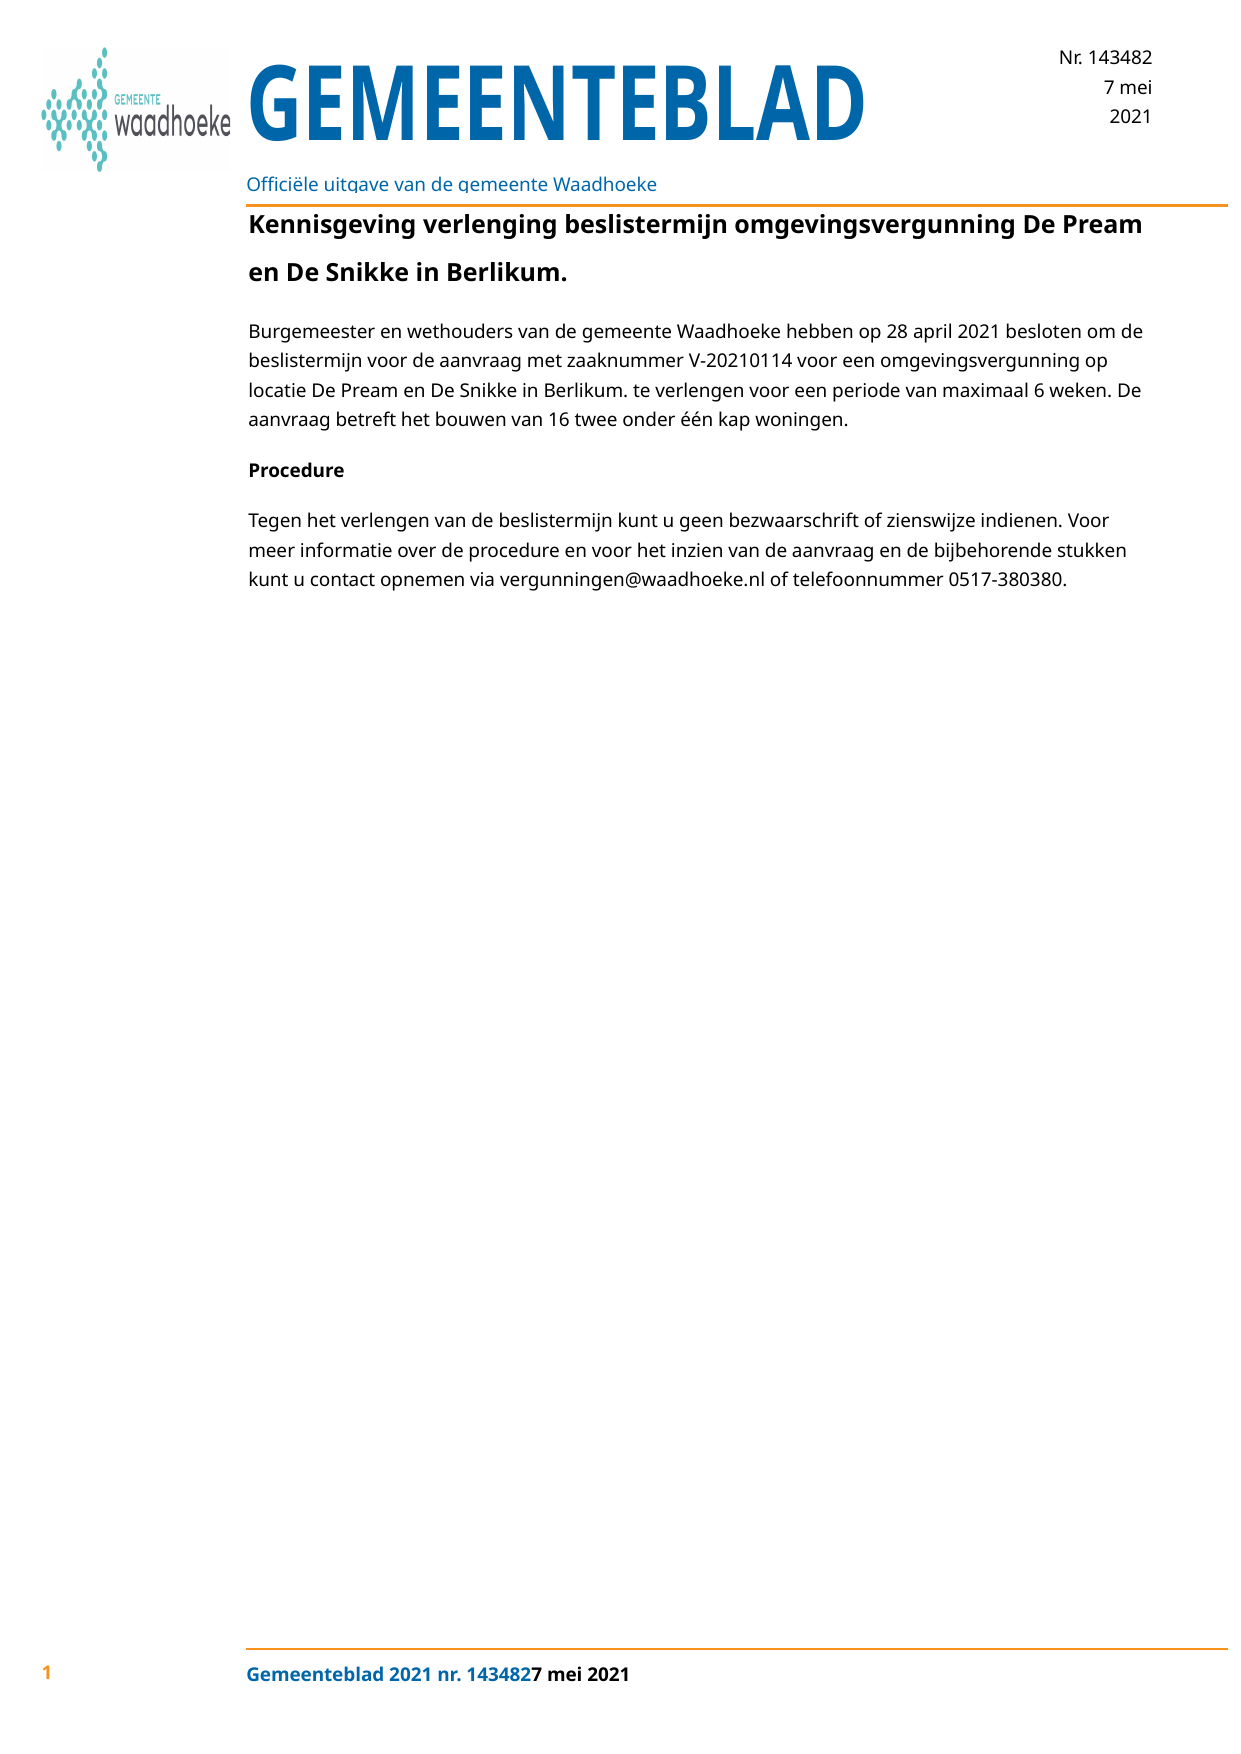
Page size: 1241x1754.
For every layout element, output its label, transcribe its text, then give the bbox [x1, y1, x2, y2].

text Tegen het verlengen van de beslistermijn kunt u geen bezwaarschrift of zienswijze indienen. Voor meer informatie over de procedure en voor het inzien van de aanvraag en de bijbehorende stukken kunt u contact opnemen via vergunningen@waadhoeke.nl of telefoonnummer 0517-380380. [248, 507, 1152, 592]
text Procedure [248, 457, 1152, 483]
picture [41, 47, 231, 172]
text Burgemeester en wethouders van de gemeente Waadhoeke hebben op 28 april 2021 besloten om de beslistermijn voor de aanvraag met zaaknummer V-20210114 voor een omgevingsvergunning op locatie De Pream en De Snikke in Berlikum. te verlengen voor een periode van maximaal 6 weken. De aanvraag betreft het bouwen van 16 twee onder één kap woningen. [248, 318, 1152, 432]
text Kennisgeving verlenging beslistermijn omgevingsvergunning De Pream en De Snikke in Berlikum. [248, 207, 1152, 288]
